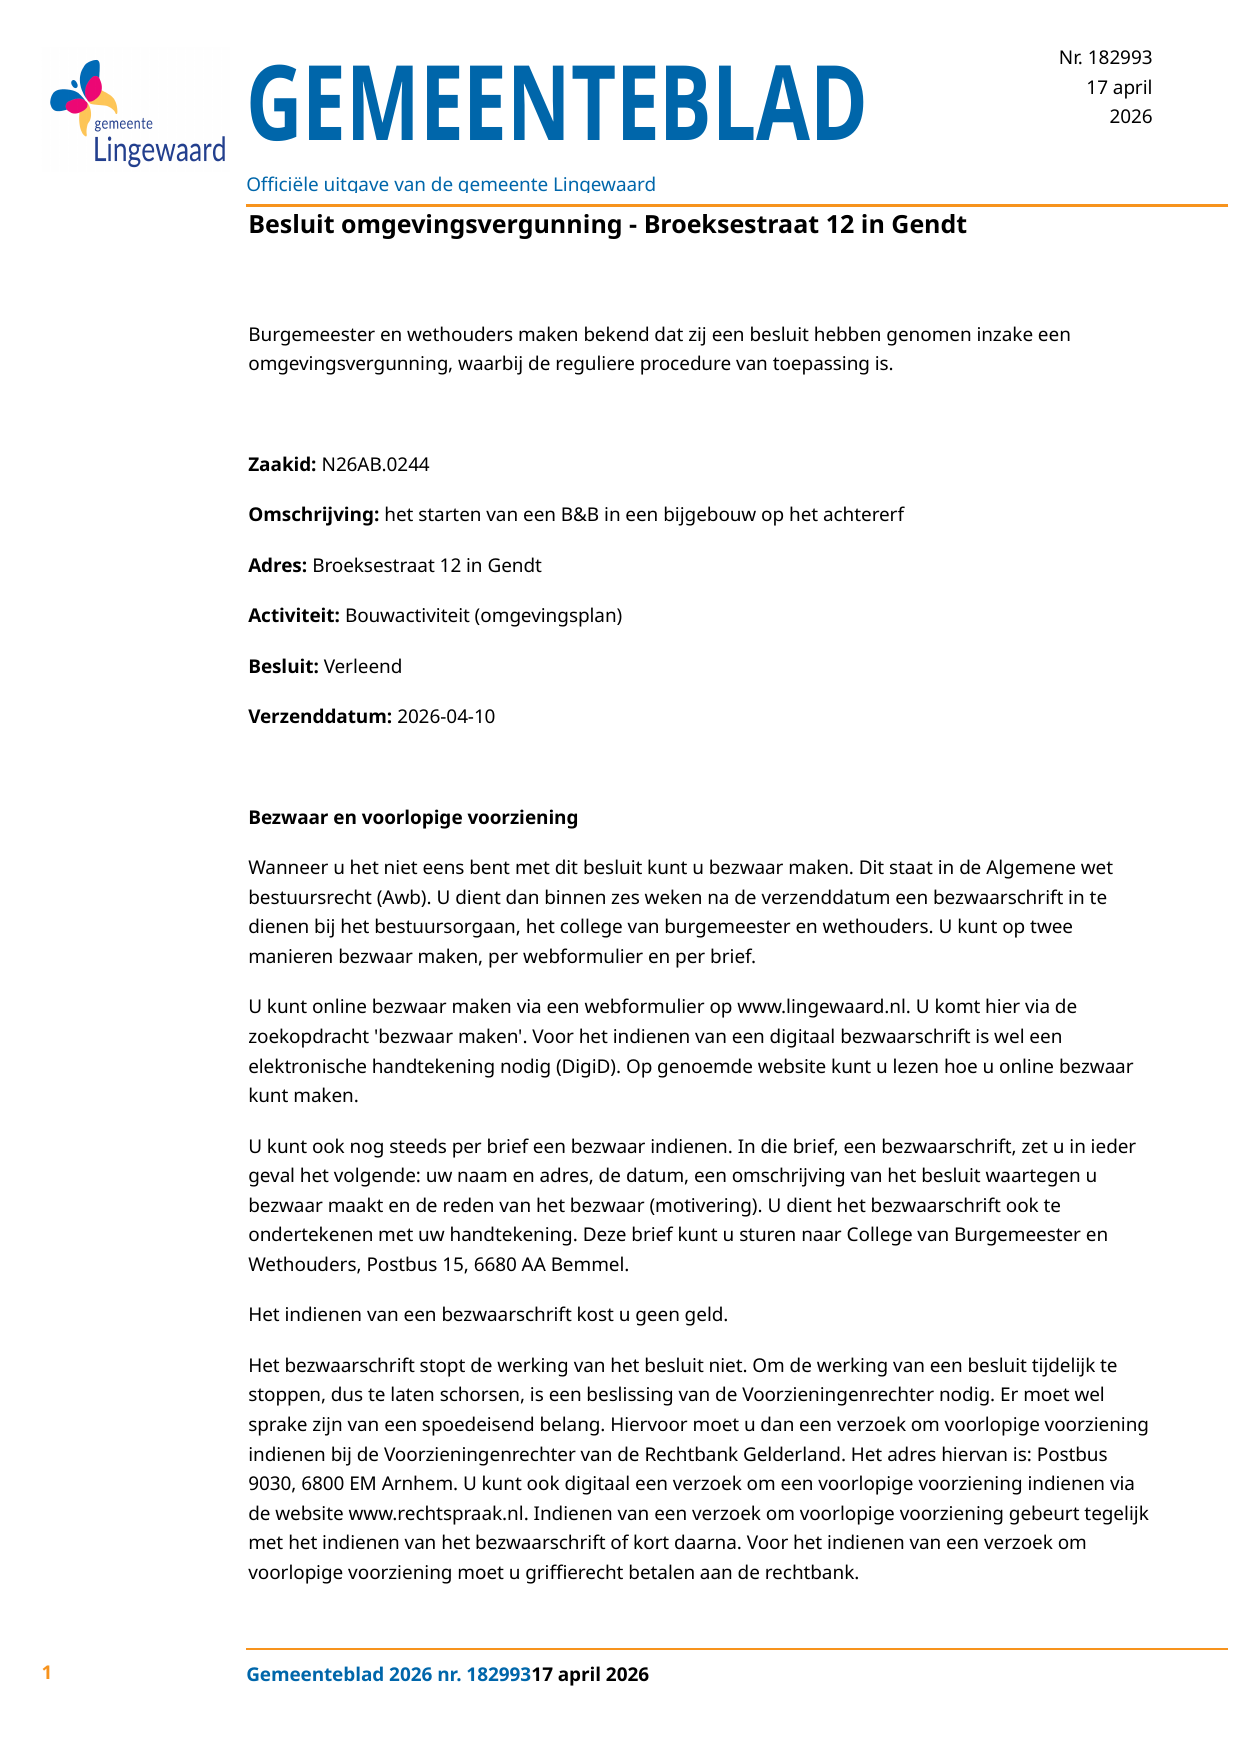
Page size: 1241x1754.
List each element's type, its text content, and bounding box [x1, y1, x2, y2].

text U kunt ook nog steeds per brief een bezwaar indienen. In die brief, een bezwaarschrift, zet u in ieder geval het volgende: uw naam en adres, de datum, een omschrijving van het besluit waartegen u bezwaar maakt en de reden van het bezwaar (motivering). U dient het bezwaarschrift ook te ondertekenen met uw handtekening. Deze brief kunt u sturen naar College van Burgemeester en Wethouders, Postbus 15, 6680 AA Bemmel. [248, 1133, 1152, 1277]
text Burgemeester en wethouders maken bekend dat zij een besluit hebben genomen inzake een omgevingsvergunning, waarbij de reguliere procedure van toepassing is. [248, 321, 1152, 376]
text Zaakid: N26AB.0244 [248, 451, 1152, 477]
text Verzenddatum: 2026-04-10 [248, 703, 1152, 729]
text U kunt online bezwaar maken via een webformulier op www.lingewaard.nl. U komt hier via de zoekopdracht 'bezwaar maken'. Voor het indienen van een digitaal bezwaarschrift is wel een elektronische handtekening nodig (DigiD). Op genoemde website kunt u lezen hoe u online bezwaar kunt maken. [248, 994, 1152, 1108]
text Activiteit: Bouwactiviteit (omgevingsplan) [248, 602, 1152, 628]
text Adres: Broeksestraat 12 in Gendt [248, 552, 1152, 578]
picture [41, 47, 231, 172]
text Besluit: Verleend [248, 653, 1152, 678]
text Omschrijving: het starten van een B&B in een bijgebouw op het achtererf [248, 502, 1152, 527]
text Wanneer u het niet eens bent met dit besluit kunt u bezwaar maken. Dit staat in de Algemene wet bestuursrecht (Awb). U dient dan binnen zes weken na de verzenddatum een bezwaarschrift in te dienen bij het bestuursorgaan, het college van burgemeester en wethouders. U kunt op twee manieren bezwaar maken, per webformulier en per brief. [248, 854, 1152, 969]
text Het indienen van een bezwaarschrift kost u geen geld. [248, 1302, 1152, 1327]
text Besluit omgevingsvergunning - Broeksestraat 12 in Gendt [248, 207, 1152, 241]
text Bezwaar en voorlopige voorziening [248, 804, 1152, 830]
text Het bezwaarschrift stopt de werking van het besluit niet. Om de werking van een besluit tijdelijk te stoppen, dus te laten schorsen, is een beslissing van de Voorzieningenrechter nodig. Er moet wel sprake zijn van een spoedeisend belang. Hiervoor moet u dan een verzoek om voorlopige voorziening indienen bij de Voorzieningenrechter van de Rechtbank Gelderland. Het adres hiervan is: Postbus 9030, 6800 EM Arnhem. U kunt ook digitaal een verzoek om een voorlopige voorziening indienen via de website www.rechtspraak.nl. Indienen van een verzoek om voorlopige voorziening gebeurt tegelijk met het indienen van het bezwaarschrift of kort daarna. Voor het indienen van een verzoek om voorlopige voorziening moet u griffierecht betalen aan de rechtbank. [248, 1352, 1152, 1585]
